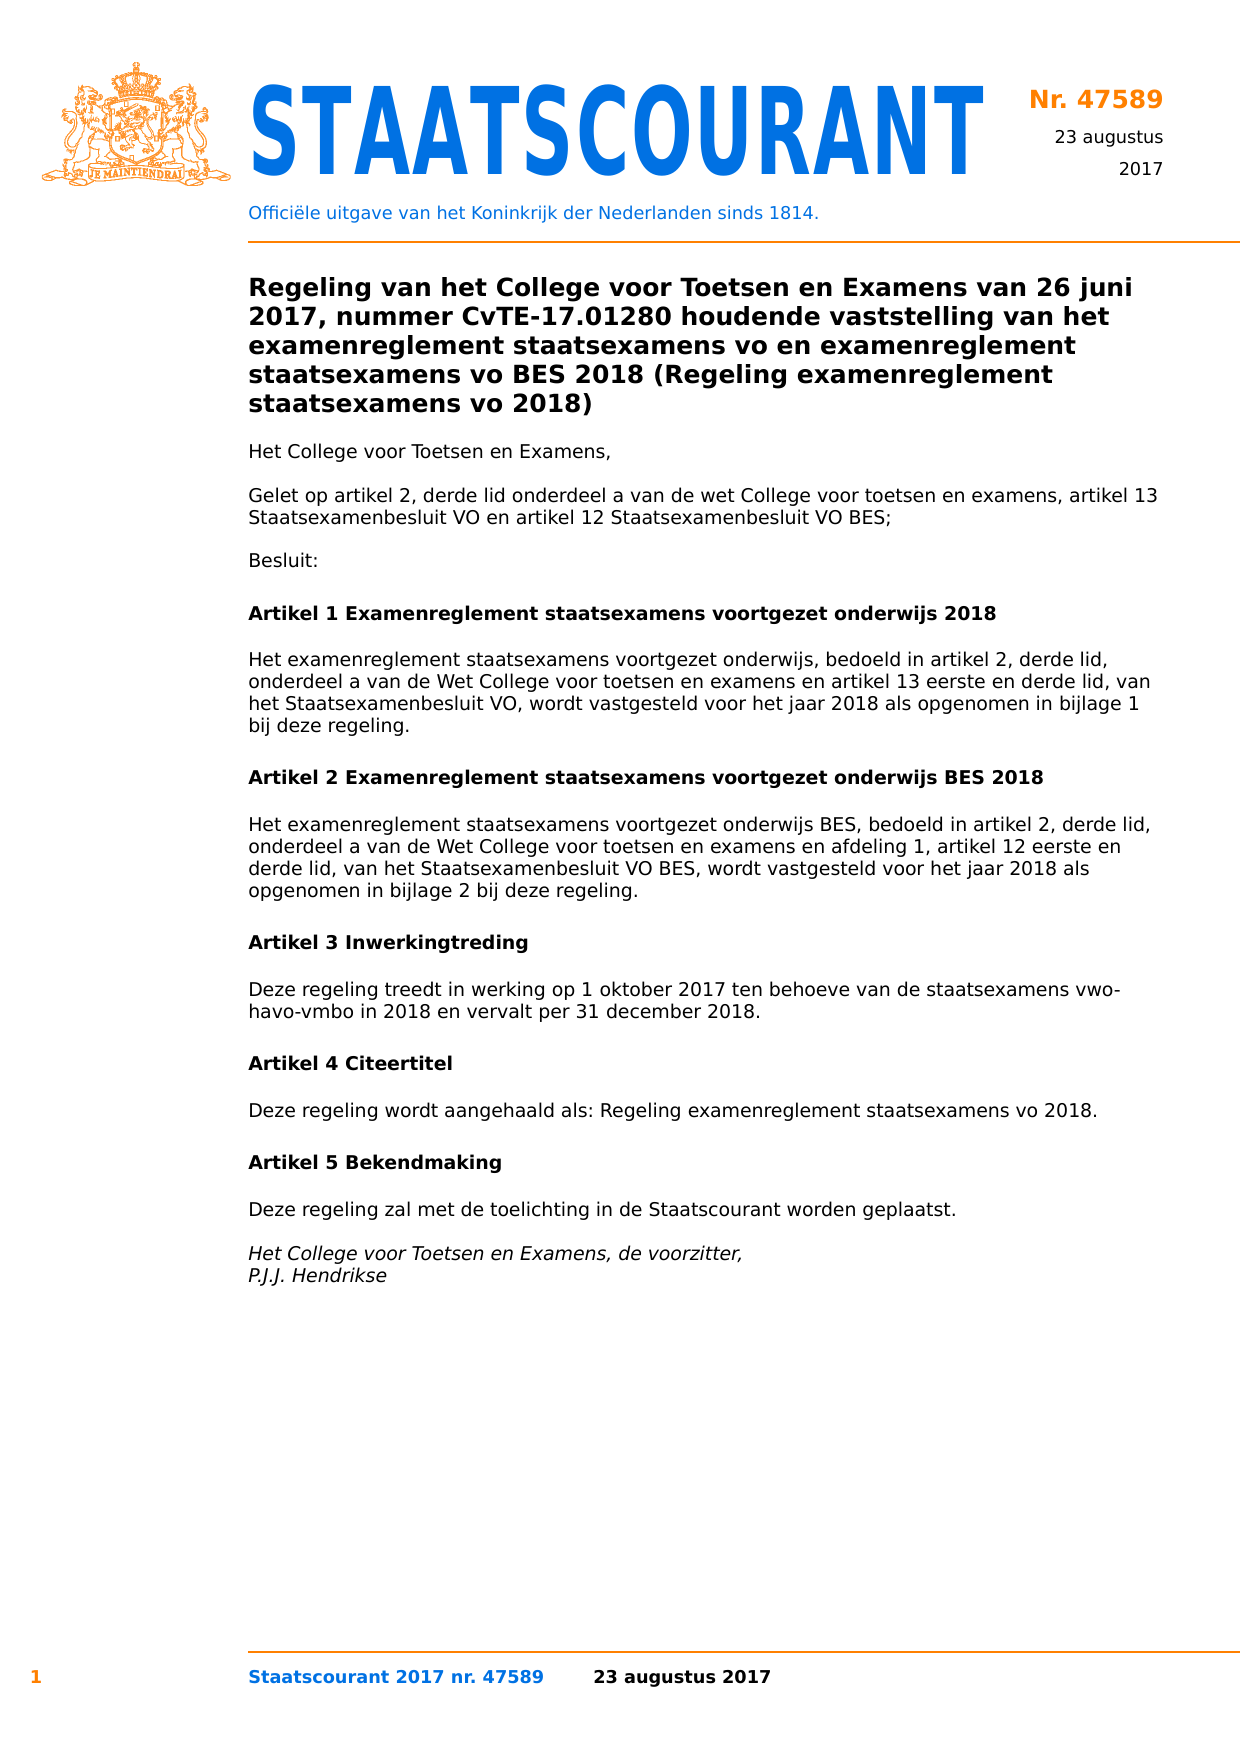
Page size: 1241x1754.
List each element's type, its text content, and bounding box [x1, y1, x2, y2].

table_header [25, 62, 248, 241]
picture [41, 62, 231, 186]
table_cell 23 augustus [998, 121, 1240, 153]
text Deze regeling wordt aangehaald als: Regeling examenreglement staatsexamens vo 2018. [248, 1100, 1163, 1122]
table_cell 2017 [998, 153, 1240, 203]
subtitle Artikel 5 Bekendmaking [248, 1152, 1163, 1174]
table_header STAATSCOURANT [248, 62, 998, 203]
subtitle Artikel 1 Examenreglement staatsexamens voortgezet onderwijs 2018 [248, 602, 1163, 624]
text Besluit: [248, 550, 1163, 572]
table_header Nr. 47589 [998, 62, 1240, 121]
text Het examenreglement staatsexamens voortgezet onderwijs BES, bedoeld in artikel 2, derde lid, onderdeel a van de Wet College voor toetsen en examens en afdeling 1, artikel 12 eerste en derde lid, van het Staatsexamenbesluit VO BES, wordt vastgesteld voor het jaar 2018 als opgenomen in bijlage 2 bij deze regeling. [248, 814, 1163, 902]
subtitle Artikel 2 Examenreglement staatsexamens voortgezet onderwijs BES 2018 [248, 767, 1163, 789]
table_cell Officiële uitgave van het Koninkrijk der Nederlanden sinds 1814. [248, 203, 1240, 241]
subtitle Artikel 4 Citeertitel [248, 1053, 1163, 1075]
subtitle Artikel 3 Inwerkingtreding [248, 932, 1163, 954]
text Gelet op artikel 2, derde lid onderdeel a van de wet College voor toetsen en examens, artikel 13 Staatsexamenbesluit VO en artikel 12 Staatsexamenbesluit VO BES; [248, 484, 1163, 528]
text Het College voor Toetsen en Examens, de voorzitter, P.J.J. Hendrikse [248, 1243, 1163, 1287]
subtitle Regeling van het College voor Toetsen en Examens van 26 juni 2017, nummer CvTE-17.01280 houdende vaststelling van het examenreglement staatsexamens vo en examenreglement staatsexamens vo BES 2018 (Regeling examenreglement staatsexamens vo 2018) [248, 273, 1163, 419]
text Het examenreglement staatsexamens voortgezet onderwijs, bedoeld in artikel 2, derde lid, onderdeel a van de Wet College voor toetsen en examens en artikel 13 eerste en derde lid, van het Staatsexamenbesluit VO, wordt vastgesteld voor het jaar 2018 als opgenomen in bijlage 1 bij deze regeling. [248, 649, 1163, 737]
text Deze regeling treedt in werking op 1 oktober 2017 ten behoeve van de staatsexamens vwo-havo-vmbo in 2018 en vervalt per 31 december 2018. [248, 979, 1163, 1023]
text Deze regeling zal met de toelichting in de Staatscourant worden geplaatst. [248, 1199, 1163, 1221]
text Het College voor Toetsen en Examens, [248, 441, 1163, 463]
